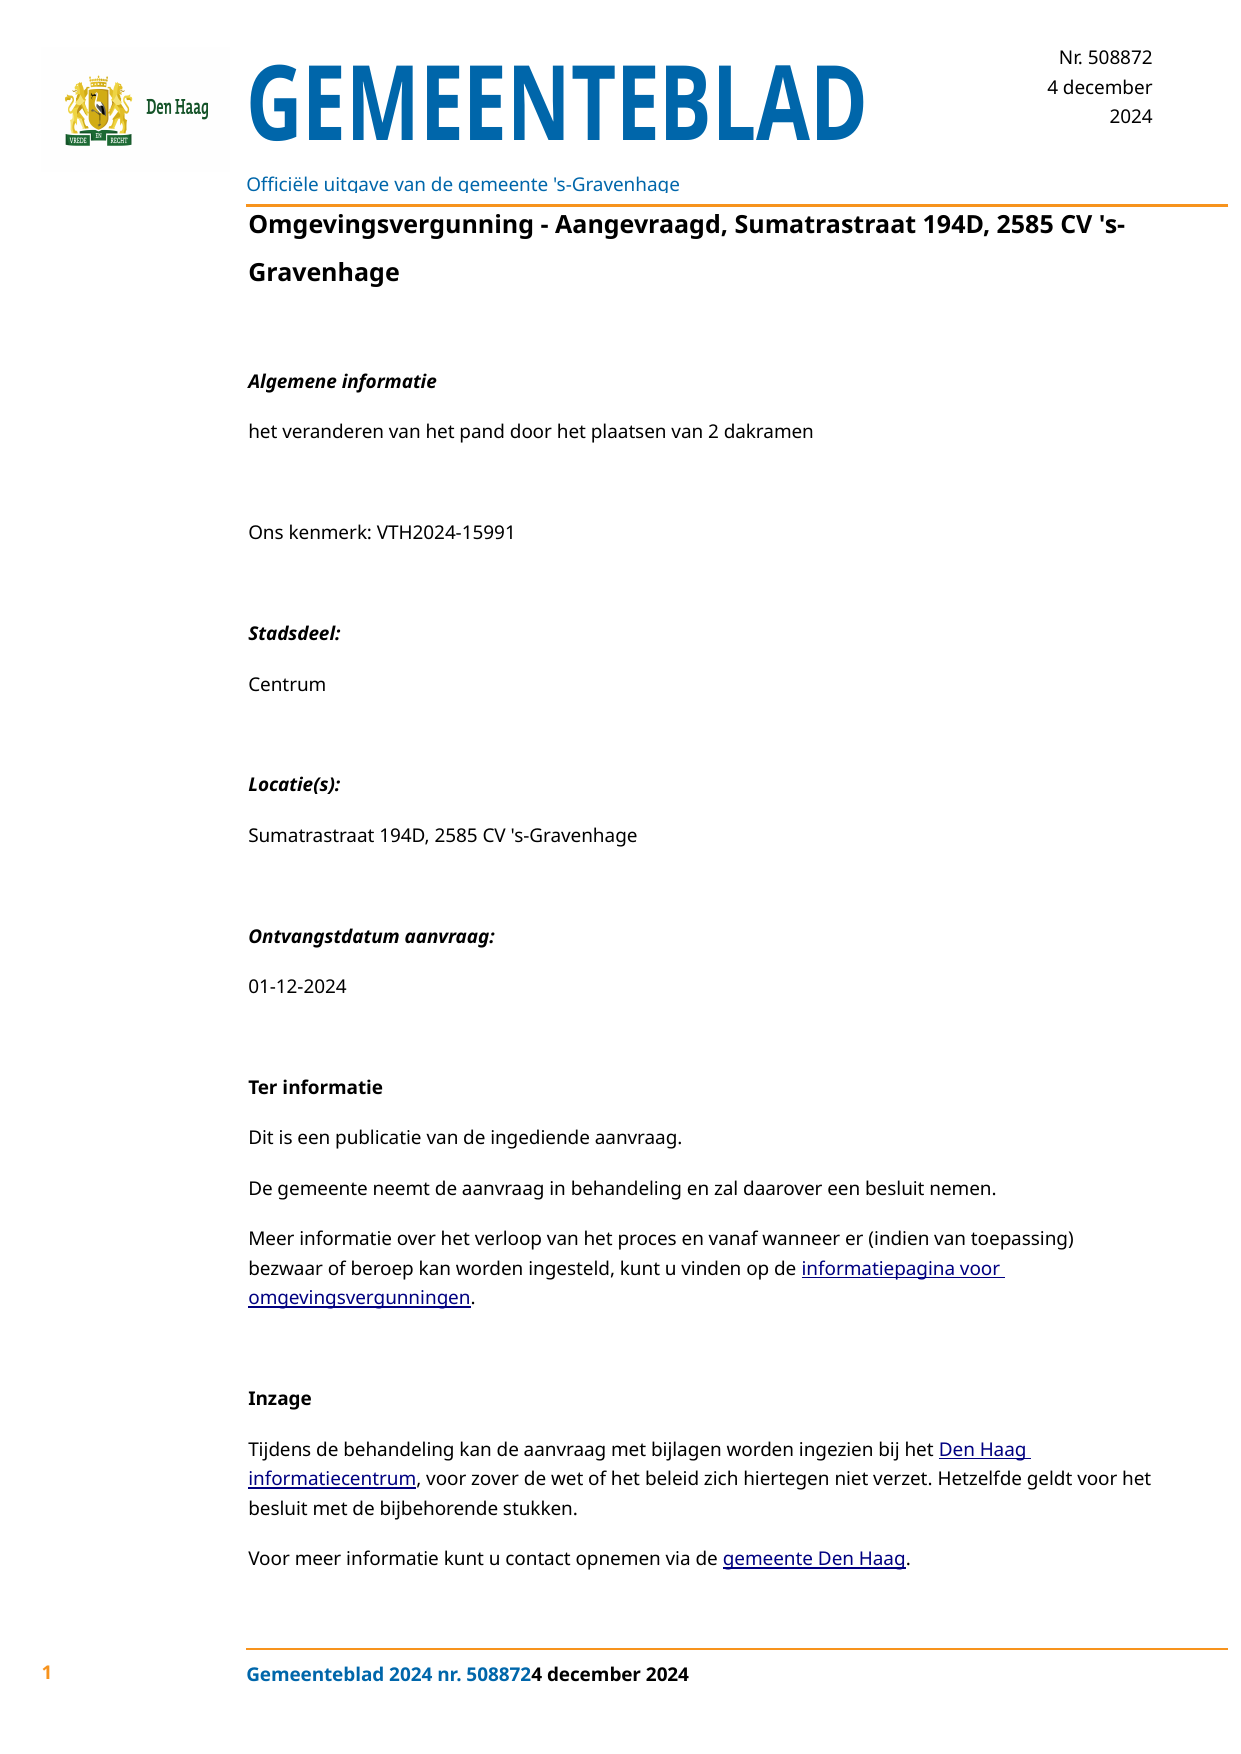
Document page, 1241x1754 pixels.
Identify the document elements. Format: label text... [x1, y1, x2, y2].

text Ter informatie [248, 1074, 1152, 1100]
text Meer informatie over het verloop van het proces en vanaf wanneer er (indien van toepassing) bezwaar of beroep kan worden ingesteld, kunt u vinden op de informatiepagina voor omgevingsvergunningen. [248, 1225, 1152, 1310]
picture [41, 47, 231, 172]
text Sumatrastraat 194D, 2585 CV 's-Gravenhage [248, 822, 1152, 848]
text Inzage [248, 1385, 1152, 1411]
text Tijdens de behandeling kan de aanvraag met bijlagen worden ingezien bij het Den Haag informatiecentrum, voor zover de wet of het beleid zich hiertegen niet verzet. Hetzelfde geldt voor het besluit met de bijbehorende stukken. [248, 1436, 1152, 1521]
text De gemeente neemt de aanvraag in behandeling en zal daarover een besluit nemen. [248, 1175, 1152, 1201]
text Voor meer informatie kunt u contact opnemen via de gemeente Den Haag. [248, 1545, 1152, 1571]
text het veranderen van het pand door het plaatsen van 2 dakramen [248, 419, 1152, 444]
text Ontvangstdatum aanvraag: [248, 923, 1152, 949]
text Dit is een publicatie van de ingediende aanvraag. [248, 1124, 1152, 1150]
text Ons kenmerk: VTH2024-15991 [248, 519, 1152, 545]
text Stadsdeel: [248, 620, 1152, 646]
text Centrum [248, 671, 1152, 697]
text Algemene informatie [248, 368, 1152, 394]
text Omgevingsvergunning - Aangevraagd, Sumatrastraat 194D, 2585 CV 's-Gravenhage [248, 207, 1152, 288]
text 01-12-2024 [248, 973, 1152, 999]
text Locatie(s): [248, 772, 1152, 797]
